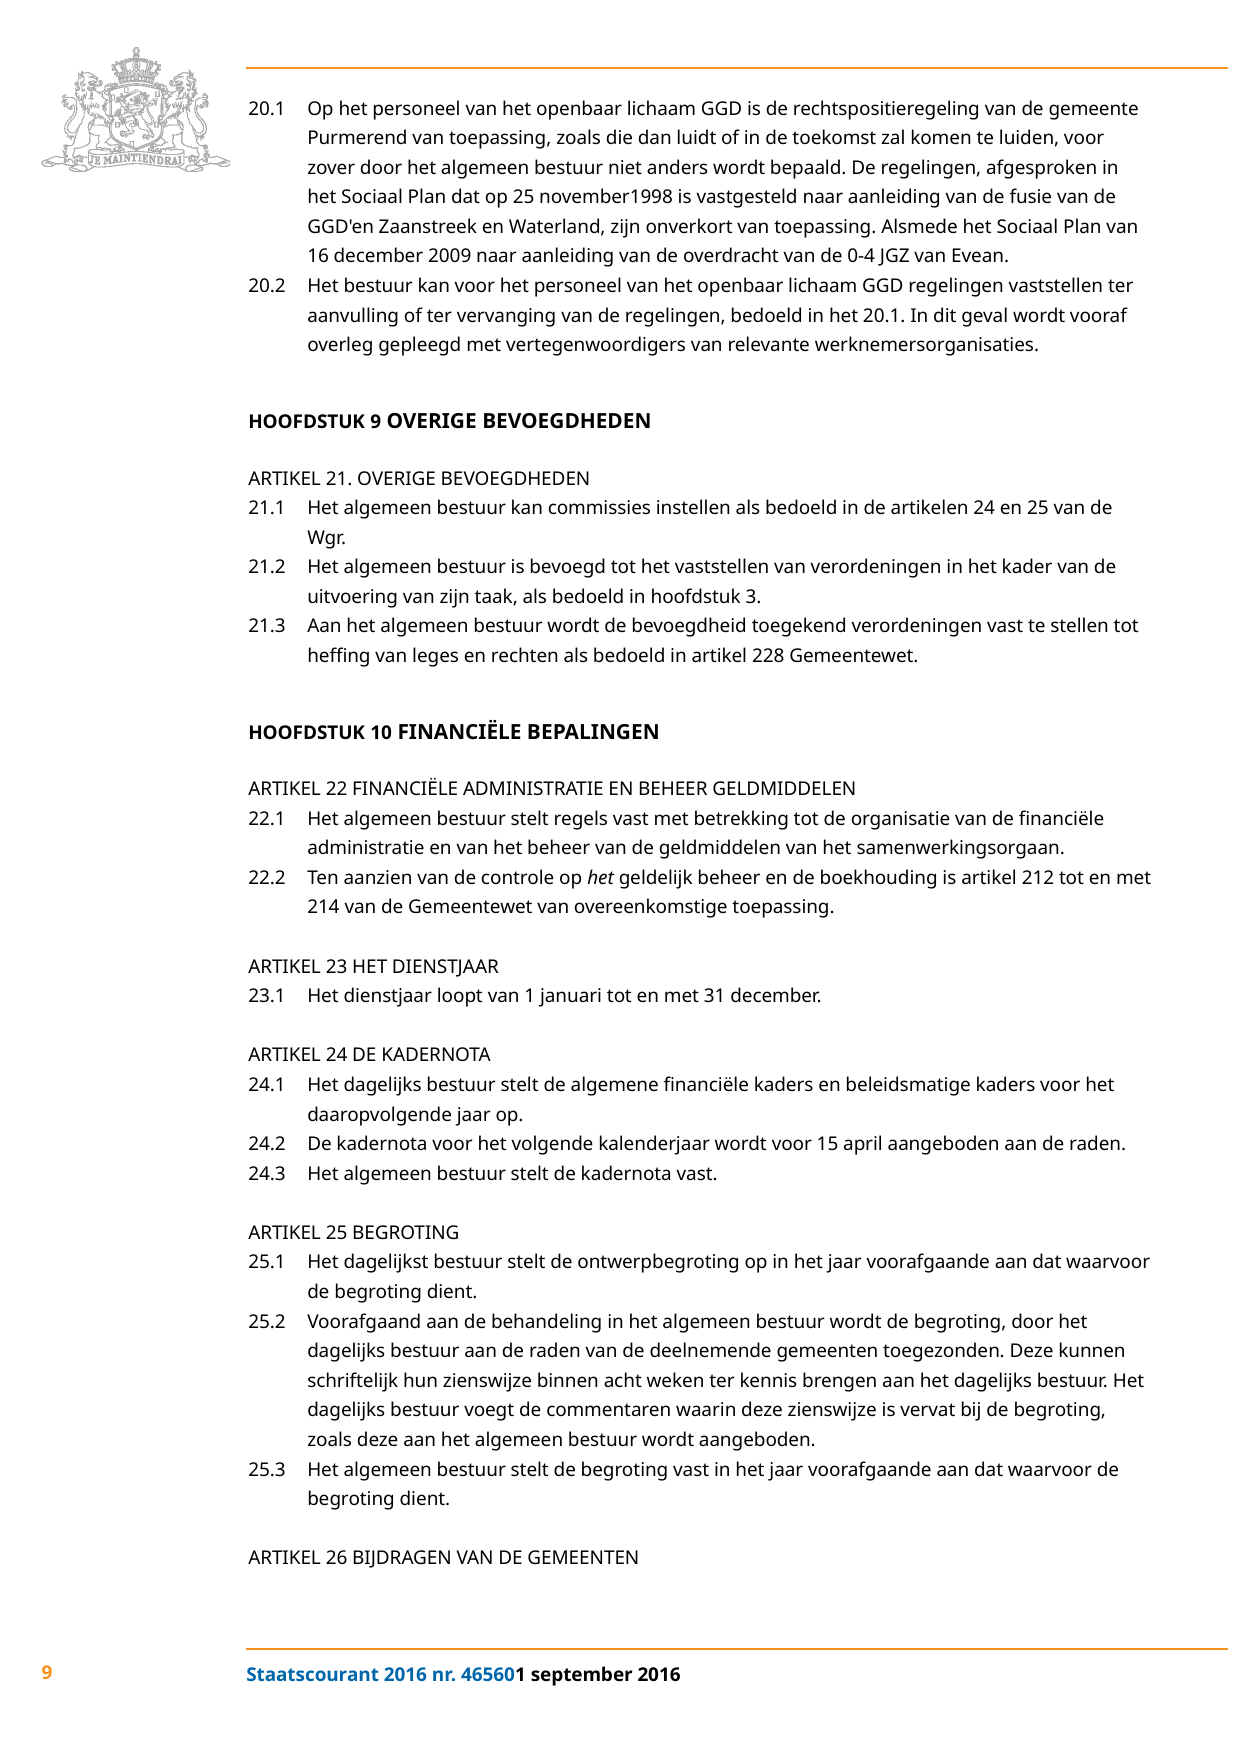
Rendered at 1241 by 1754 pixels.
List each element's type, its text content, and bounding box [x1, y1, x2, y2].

text HOOFDSTUK 9 OVERIGE BEVOEGDHEDEN [248, 407, 1152, 435]
picture [41, 47, 231, 172]
list Het dienstjaar loopt van 1 januari tot en met 31 december. [248, 982, 1152, 1008]
text HOOFDSTUK 10 FINANCIËLE BEPALINGEN [248, 717, 1152, 746]
list Het algemeen bestuur stelt de kadernota vast. [248, 1160, 1152, 1186]
list Het algemeen bestuur stelt de begroting vast in het jaar voorafgaande aan dat waarvoor de begroting dient. [248, 1456, 1152, 1511]
list Het algemeen bestuur stelt regels vast met betrekking tot de organisatie van de financiële administratie en van het beheer van de geldmiddelen van het samenwerkingsorgaan. [248, 805, 1152, 860]
text ARTIKEL 24 DE KADERNOTA [248, 1042, 1152, 1067]
list Het bestuur kan voor het personeel van het openbaar lichaam GGD regelingen vaststellen ter aanvulling of ter vervanging van de regelingen, bedoeld in het 20.1. In dit geval wordt vooraf overleg gepleegd met vertegenwoordigers van relevante werknemersorganisaties. [248, 272, 1152, 357]
text ARTIKEL 22 FINANCIËLE ADMINISTRATIE EN BEHEER GELDMIDDELEN [248, 775, 1152, 801]
list Op het personeel van het openbaar lichaam GGD is de rechtspositieregeling van de gemeente Purmerend van toepassing, zoals die dan luidt of in de toekomst zal komen te luiden, voor zover door het algemeen bestuur niet anders wordt bepaald. De regelingen, afgesproken in het Sociaal Plan dat op 25 november1998 is vastgesteld naar aanleiding van de fusie van de GGD'en Zaanstreek en Waterland, zijn onverkort van toepassing. Alsmede het Sociaal Plan van 16 december 2009 naar aanleiding van de overdracht van de 0-4 JGZ van Evean. [248, 95, 1152, 268]
list De kadernota voor het volgende kalenderjaar wordt voor 15 april aangeboden aan de raden. [248, 1130, 1152, 1156]
list Het dagelijkst bestuur stelt de ontwerpbegroting op in het jaar voorafgaande aan dat waarvoor de begroting dient. [248, 1249, 1152, 1304]
list Het algemeen bestuur is bevoegd tot het vaststellen van verordeningen in het kader van de uitvoering van zijn taak, als bedoeld in hoofdstuk 3. [248, 553, 1152, 609]
text ARTIKEL 26 BIJDRAGEN VAN DE GEMEENTEN [248, 1544, 1152, 1570]
text ARTIKEL 21. OVERIGE BEVOEGDHEDEN [248, 465, 1152, 490]
text ARTIKEL 25 BEGROTING [248, 1219, 1152, 1245]
list Het dagelijks bestuur stelt de algemene financiële kaders en beleidsmatige kaders voor het daaropvolgende jaar op. [248, 1071, 1152, 1127]
list Aan het algemeen bestuur wordt de bevoegdheid toegekend verordeningen vast te stellen tot heffing van leges en rechten als bedoeld in artikel 228 Gemeentewet. [248, 613, 1152, 668]
list Ten aanzien van de controle op het geldelijk beheer en de boekhouding is artikel 212 tot en met 214 van de Gemeentewet van overeenkomstige toepassing. [248, 864, 1152, 919]
list Voorafgaand aan de behandeling in het algemeen bestuur wordt de begroting, door het dagelijks bestuur aan de raden van de deelnemende gemeenten toegezonden. Deze kunnen schriftelijk hun zienswijze binnen acht weken ter kennis brengen aan het dagelijks bestuur. Het dagelijks bestuur voegt de commentaren waarin deze zienswijze is vervat bij de begroting, zoals deze aan het algemeen bestuur wordt aangeboden. [248, 1308, 1152, 1452]
text ARTIKEL 23 HET DIENSTJAAR [248, 953, 1152, 979]
list Het algemeen bestuur kan commissies instellen als bedoeld in de artikelen 24 en 25 van de Wgr. [248, 494, 1152, 549]
